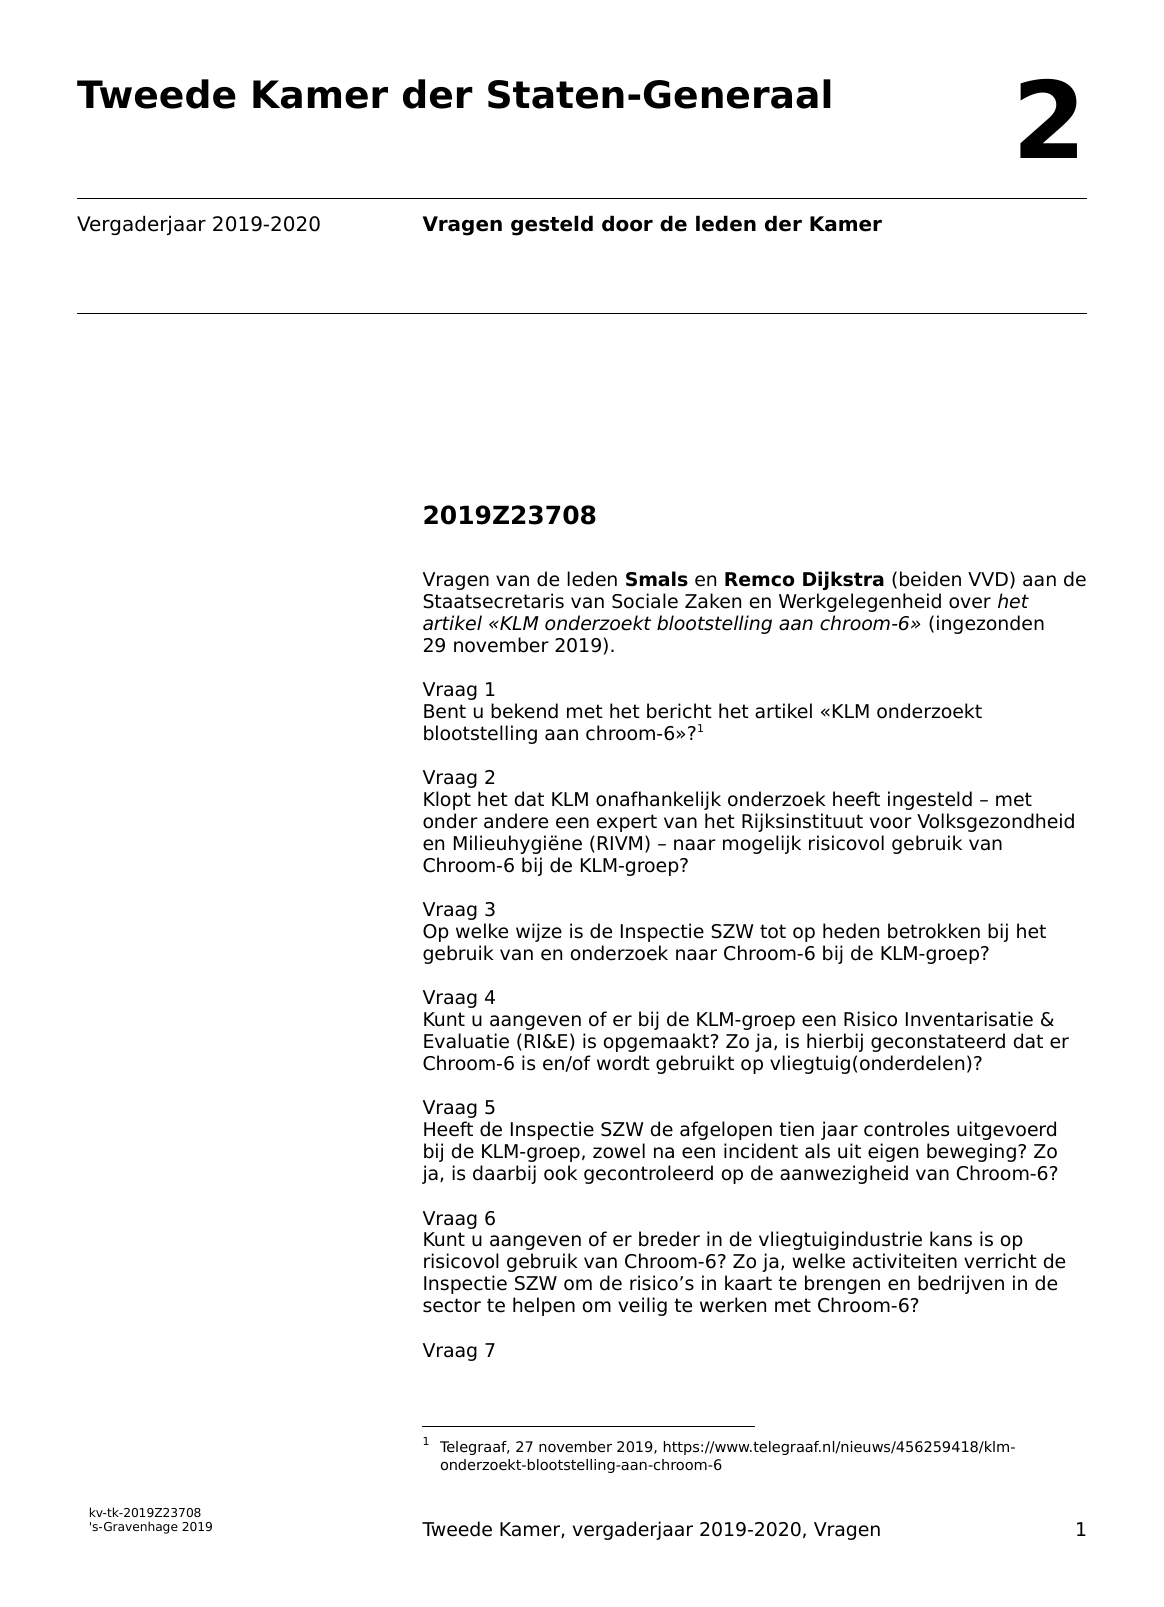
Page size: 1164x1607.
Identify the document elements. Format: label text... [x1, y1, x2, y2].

text Telegraaf, 27 november 2019, https://www.telegraaf.nl/nieuws/456259418/klm-onderzoekt-blootstelling-aan-chroom-6 [422, 1435, 1087, 1474]
text Heeft de Inspectie SZW de afgelopen tien jaar controles uitgevoerd bij de KLM-groep, zowel na een incident als uit eigen beweging? Zo ja, is daarbij ook gecontroleerd op de aanwezigheid van Chroom-6? [422, 1119, 1087, 1185]
table_cell Vragen gesteld door de leden der Kamer [422, 199, 1087, 313]
text Kunt u aangeven of er bij de KLM-groep een Risico Inventarisatie & Evaluatie (RI&E) is opgemaakt? Zo ja, is hierbij geconstateerd dat er Chroom-6 is en/of wordt gebruikt op vliegtuig(onderdelen)? [422, 1009, 1087, 1075]
text Vraag 2 [422, 767, 1087, 789]
text Vraag 3 [422, 899, 1087, 921]
table_header Tweede Kamer der Staten-Generaal [77, 59, 886, 198]
text Vragen van de leden Smals en Remco Dijkstra (beiden VVD) aan de Staatsecretaris van Sociale Zaken en Werkgelegenheid over het artikel «KLM onderzoekt blootstelling aan chroom-6» (ingezonden 29 november 2019). [422, 569, 1087, 657]
text Klopt het dat KLM onafhankelijk onderzoek heeft ingesteld – met onder andere een expert van het Rijksinstituut voor Volksgezondheid en Milieuhygiëne (RIVM) – naar mogelijk risicovol gebruik van Chroom-6 bij de KLM-groep? [422, 789, 1087, 877]
table_cell Vergaderjaar 2019-2020 [77, 199, 422, 313]
text Vraag 4 [422, 987, 1087, 1009]
text Vraag 1 [422, 679, 1087, 701]
text Kunt u aangeven of er breder in de vliegtuigindustrie kans is op risicovol gebruik van Chroom-6? Zo ja, welke activiteiten verricht de Inspectie SZW om de risico’s in kaart te brengen en bedrijven in de sector te helpen om veilig te werken met Chroom-6? [422, 1229, 1087, 1317]
text 's-Gravenhage 2019 [88, 1520, 323, 1534]
text 2019Z23708 [422, 501, 1087, 531]
text kv-tk-2019Z23708 [88, 1506, 323, 1520]
text Op welke wijze is de Inspectie SZW tot op heden betrokken bij het gebruik van en onderzoek naar Chroom-6 bij de KLM-groep? [422, 921, 1087, 965]
text Vraag 5 [422, 1097, 1087, 1119]
text Bent u bekend met het bericht het artikel «KLM onderzoekt blootstelling aan chroom-6»? [422, 701, 1087, 745]
text Vraag 6 [422, 1207, 1087, 1229]
table_header 2 [886, 59, 1087, 198]
text Vraag 7 [422, 1339, 1087, 1361]
